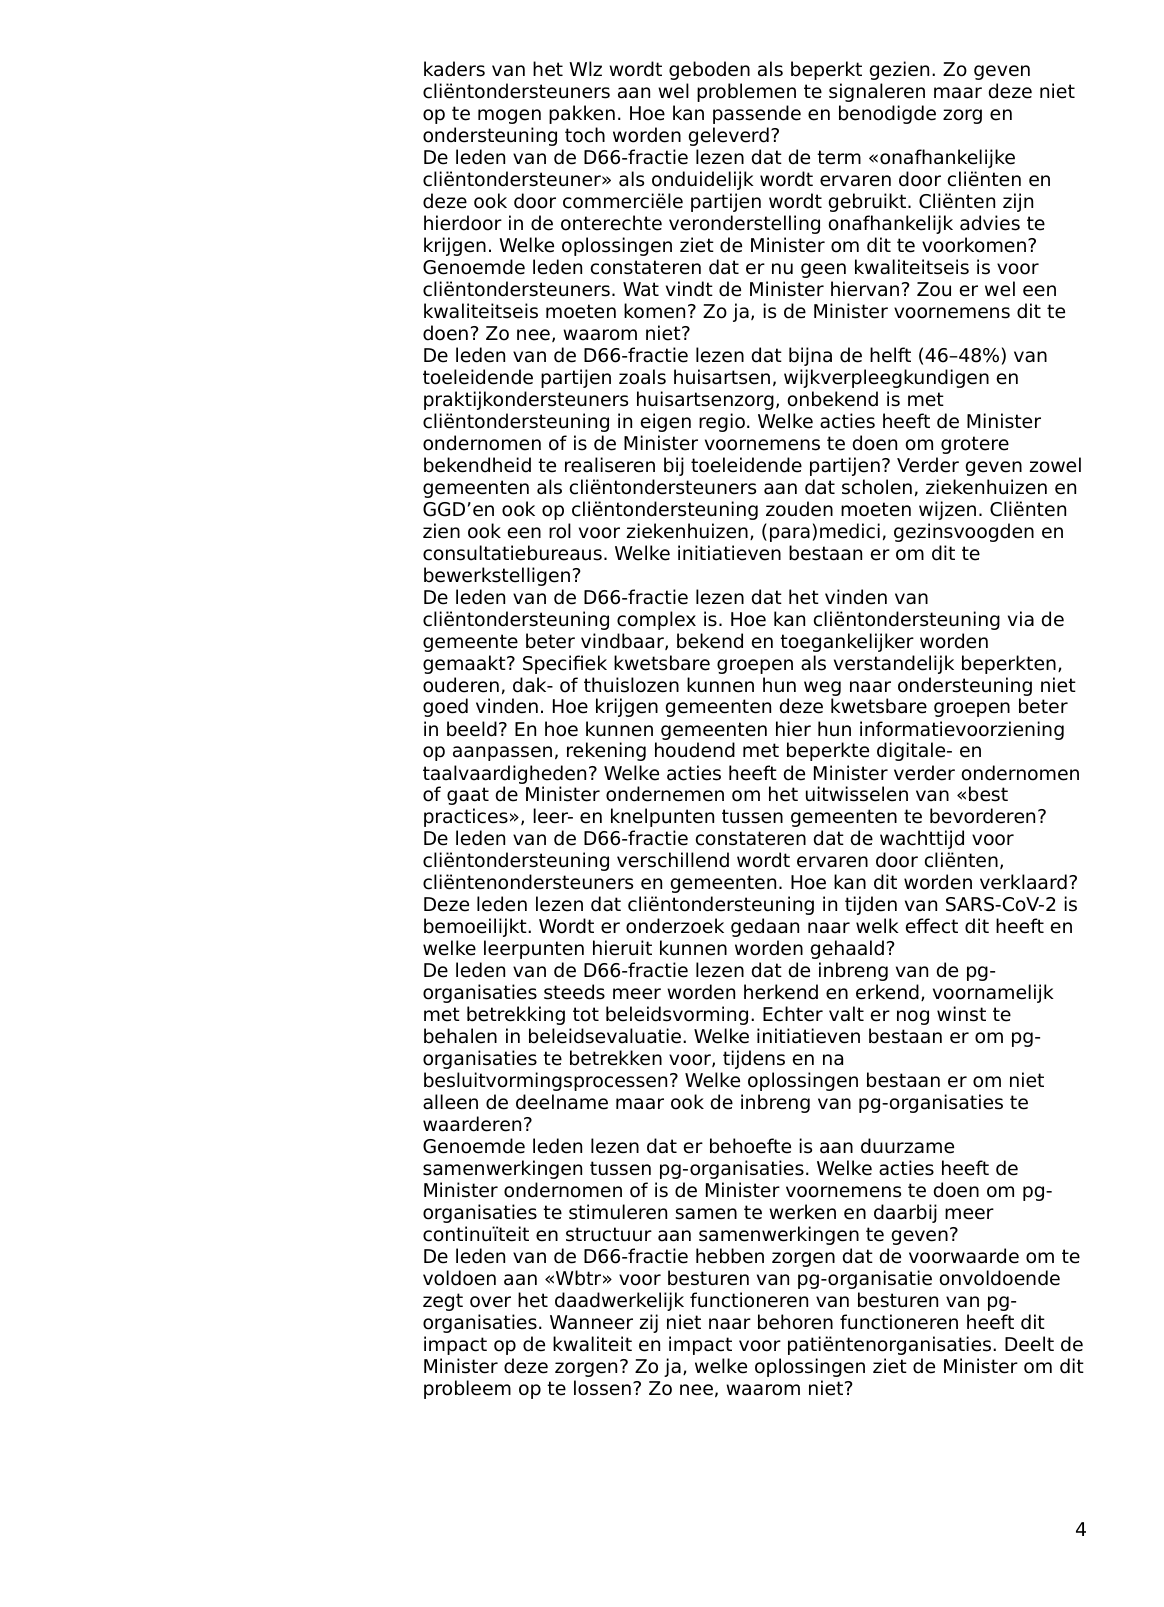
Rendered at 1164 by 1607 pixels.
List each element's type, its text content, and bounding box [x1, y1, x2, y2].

text De leden van de D66-fractie lezen dat de inbreng van de pg-organisaties steeds meer worden herkend en erkend, voornamelijk met betrekking tot beleidsvorming. Echter valt er nog winst te behalen in beleidsevaluatie. Welke initiatieven bestaan er om pg-organisaties te betrekken voor, tijdens en na besluitvormingsprocessen? Welke oplossingen bestaan er om niet alleen de deelname maar ook de inbreng van pg-organisaties te waarderen? [422, 960, 1087, 1136]
text De leden van de D66-fractie constateren dat de wachttijd voor cliëntondersteuning verschillend wordt ervaren door cliënten, cliëntenondersteuners en gemeenten. Hoe kan dit worden verklaard? [422, 828, 1087, 894]
text De leden van de D66-fractie lezen dat het vinden van cliëntondersteuning complex is. Hoe kan cliëntondersteuning via de gemeente beter vindbaar, bekend en toegankelijker worden gemaakt? Specifiek kwetsbare groepen als verstandelijk beperkten, ouderen, dak- of thuislozen kunnen hun weg naar ondersteuning niet goed vinden. Hoe krijgen gemeenten deze kwetsbare groepen beter in beeld? En hoe kunnen gemeenten hier hun informatievoorziening op aanpassen, rekening houdend met beperkte digitale- en taalvaardigheden? Welke acties heeft de Minister verder ondernomen of gaat de Minister ondernemen om het uitwisselen van «best practices», leer- en knelpunten tussen gemeenten te bevorderen? [422, 587, 1087, 828]
text De leden van de D66-fractie hebben zorgen dat de voorwaarde om te voldoen aan «Wbtr» voor besturen van pg-organisatie onvoldoende zegt over het daadwerkelijk functioneren van besturen van pg-organisaties. Wanneer zij niet naar behoren functioneren heeft dit impact op de kwaliteit en impact voor patiëntenorganisaties. Deelt de Minister deze zorgen? Zo ja, welke oplossingen ziet de Minister om dit probleem op te lossen? Zo nee, waarom niet? [422, 1246, 1087, 1400]
text Genoemde leden constateren dat er nu geen kwaliteitseis is voor cliëntondersteuners. Wat vindt de Minister hiervan? Zou er wel een kwaliteitseis moeten komen? Zo ja, is de Minister voornemens dit te doen? Zo nee, waarom niet? [422, 257, 1087, 345]
text Deze leden lezen dat cliëntondersteuning in tijden van SARS-CoV-2 is bemoeilijkt. Wordt er onderzoek gedaan naar welk effect dit heeft en welke leerpunten hieruit kunnen worden gehaald? [422, 894, 1087, 960]
text De leden van de D66-fractie lezen dat bijna de helft (46–48%) van toeleidende partijen zoals huisartsen, wijkverpleegkundigen en praktijkondersteuners huisartsenzorg, onbekend is met cliëntondersteuning in eigen regio. Welke acties heeft de Minister ondernomen of is de Minister voornemens te doen om grotere bekendheid te realiseren bij toeleidende partijen? Verder geven zowel gemeenten als cliëntondersteuners aan dat scholen, ziekenhuizen en GGD’en ook op cliëntondersteuning zouden moeten wijzen. Cliënten zien ook een rol voor ziekenhuizen, (para)medici, gezinsvoogden en consultatiebureaus. Welke initiatieven bestaan er om dit te bewerkstelligen? [422, 345, 1087, 587]
text Genoemde leden lezen dat er behoefte is aan duurzame samenwerkingen tussen pg-organisaties. Welke acties heeft de Minister ondernomen of is de Minister voornemens te doen om pg-organisaties te stimuleren samen te werken en daarbij meer continuïteit en structuur aan samenwerkingen te geven? [422, 1136, 1087, 1246]
text kaders van het Wlz wordt geboden als beperkt gezien. Zo geven cliëntondersteuners aan wel problemen te signaleren maar deze niet op te mogen pakken. Hoe kan passende en benodigde zorg en ondersteuning toch worden geleverd? [422, 59, 1087, 147]
text De leden van de D66-fractie lezen dat de term «onafhankelijke cliëntondersteuner» als onduidelijk wordt ervaren door cliënten en deze ook door commerciële partijen wordt gebruikt. Cliënten zijn hierdoor in de onterechte veronderstelling onafhankelijk advies te krijgen. Welke oplossingen ziet de Minister om dit te voorkomen? [422, 147, 1087, 257]
